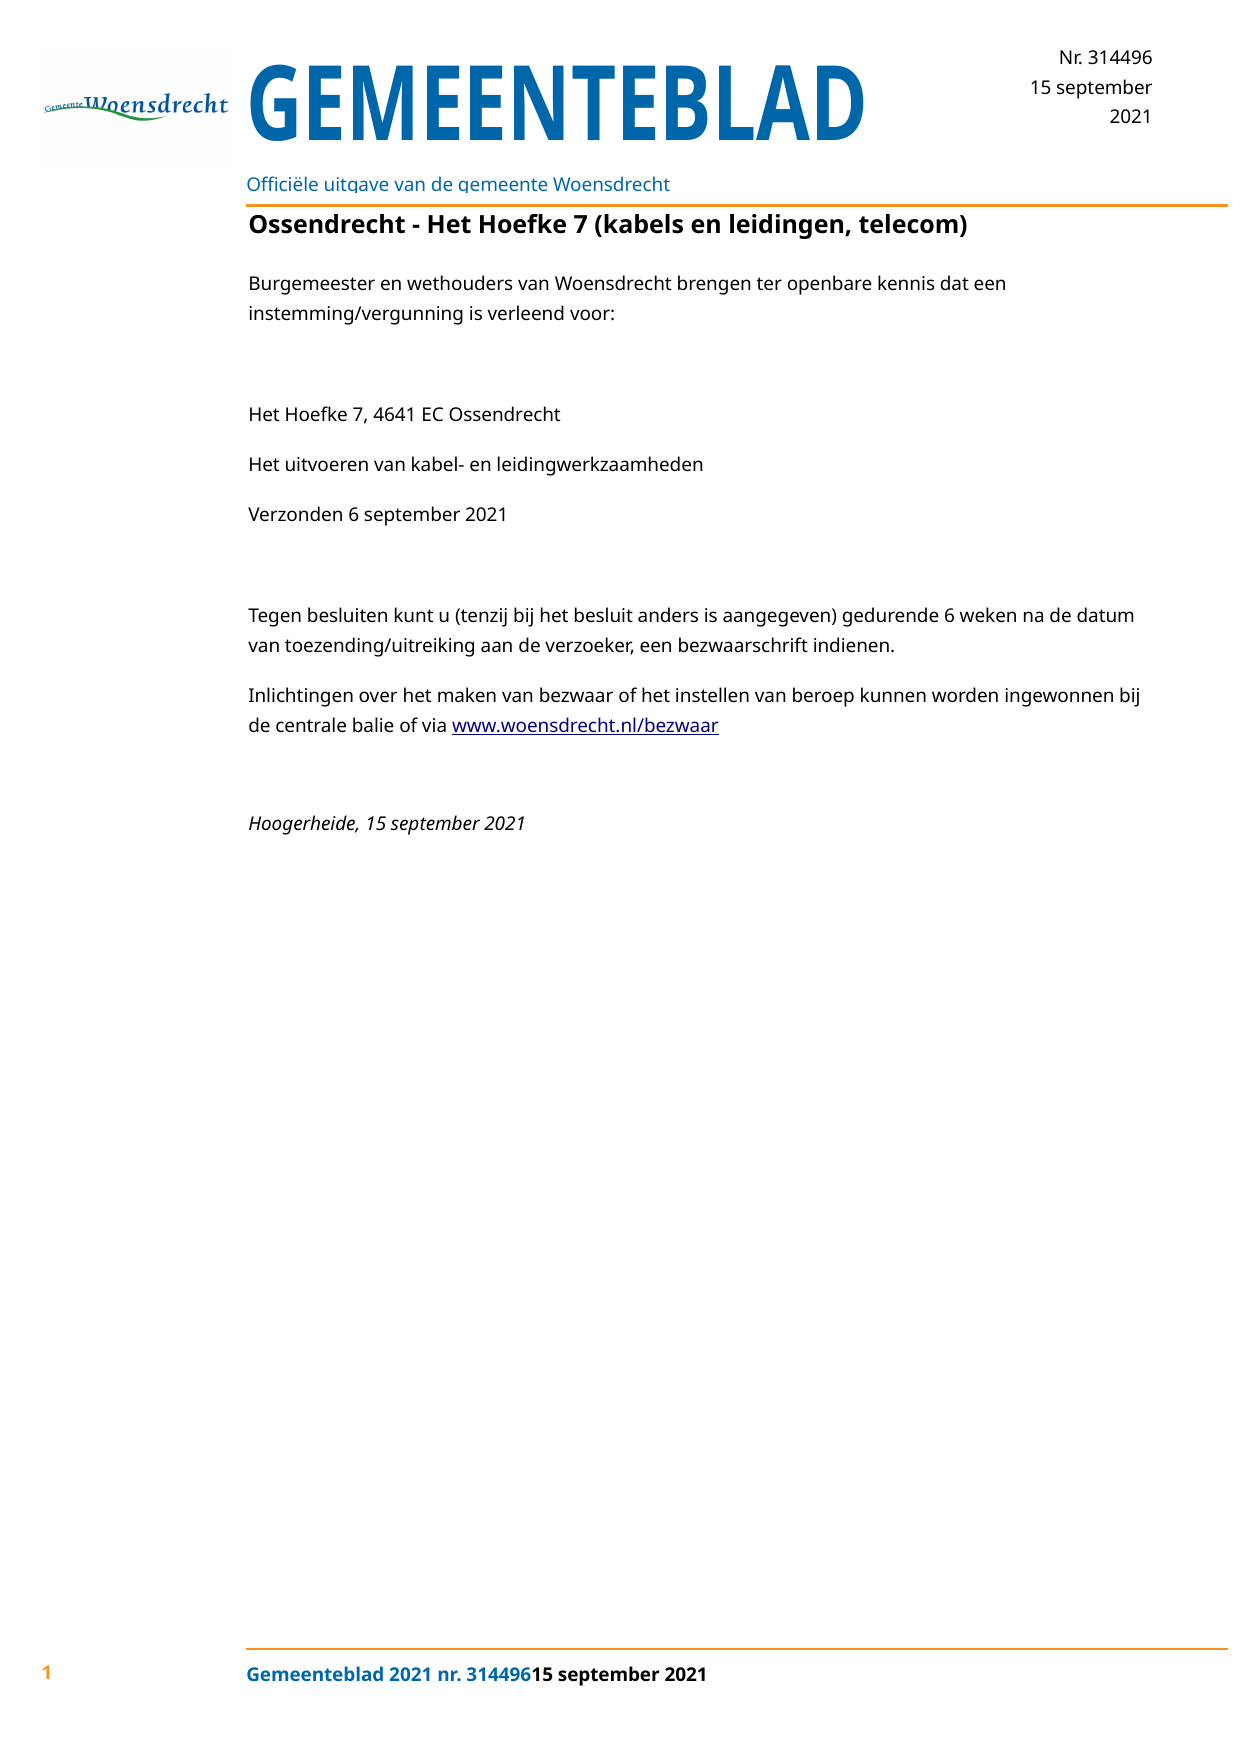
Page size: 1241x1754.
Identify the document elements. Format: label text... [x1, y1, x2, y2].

text Burgemeester en wethouders van Woensdrecht brengen ter openbare kennis dat een instemming/vergunning is verleend voor: [248, 270, 1152, 326]
picture [41, 47, 231, 172]
text Verzonden 6 september 2021 [248, 502, 1152, 527]
text Het uitvoeren van kabel- en leidingwerkzaamheden [248, 451, 1152, 477]
text Ossendrecht - Het Hoefke 7 (kabels en leidingen, telecom) [248, 207, 1152, 241]
text Inlichtingen over het maken van bezwaar of het instellen van beroep kunnen worden ingewonnen bij de centrale balie of via www.woensdrecht.nl/bezwaar [248, 682, 1152, 738]
text Tegen besluiten kunt u (tenzij bij het besluit anders is aangegeven) gedurende 6 weken na de datum van toezending/uitreiking aan de verzoeker, een bezwaarschrift indienen. [248, 602, 1152, 658]
text Het Hoefke 7, 4641 EC Ossendrecht [248, 401, 1152, 426]
text Hoogerheide, 15 september 2021 [248, 810, 1152, 836]
